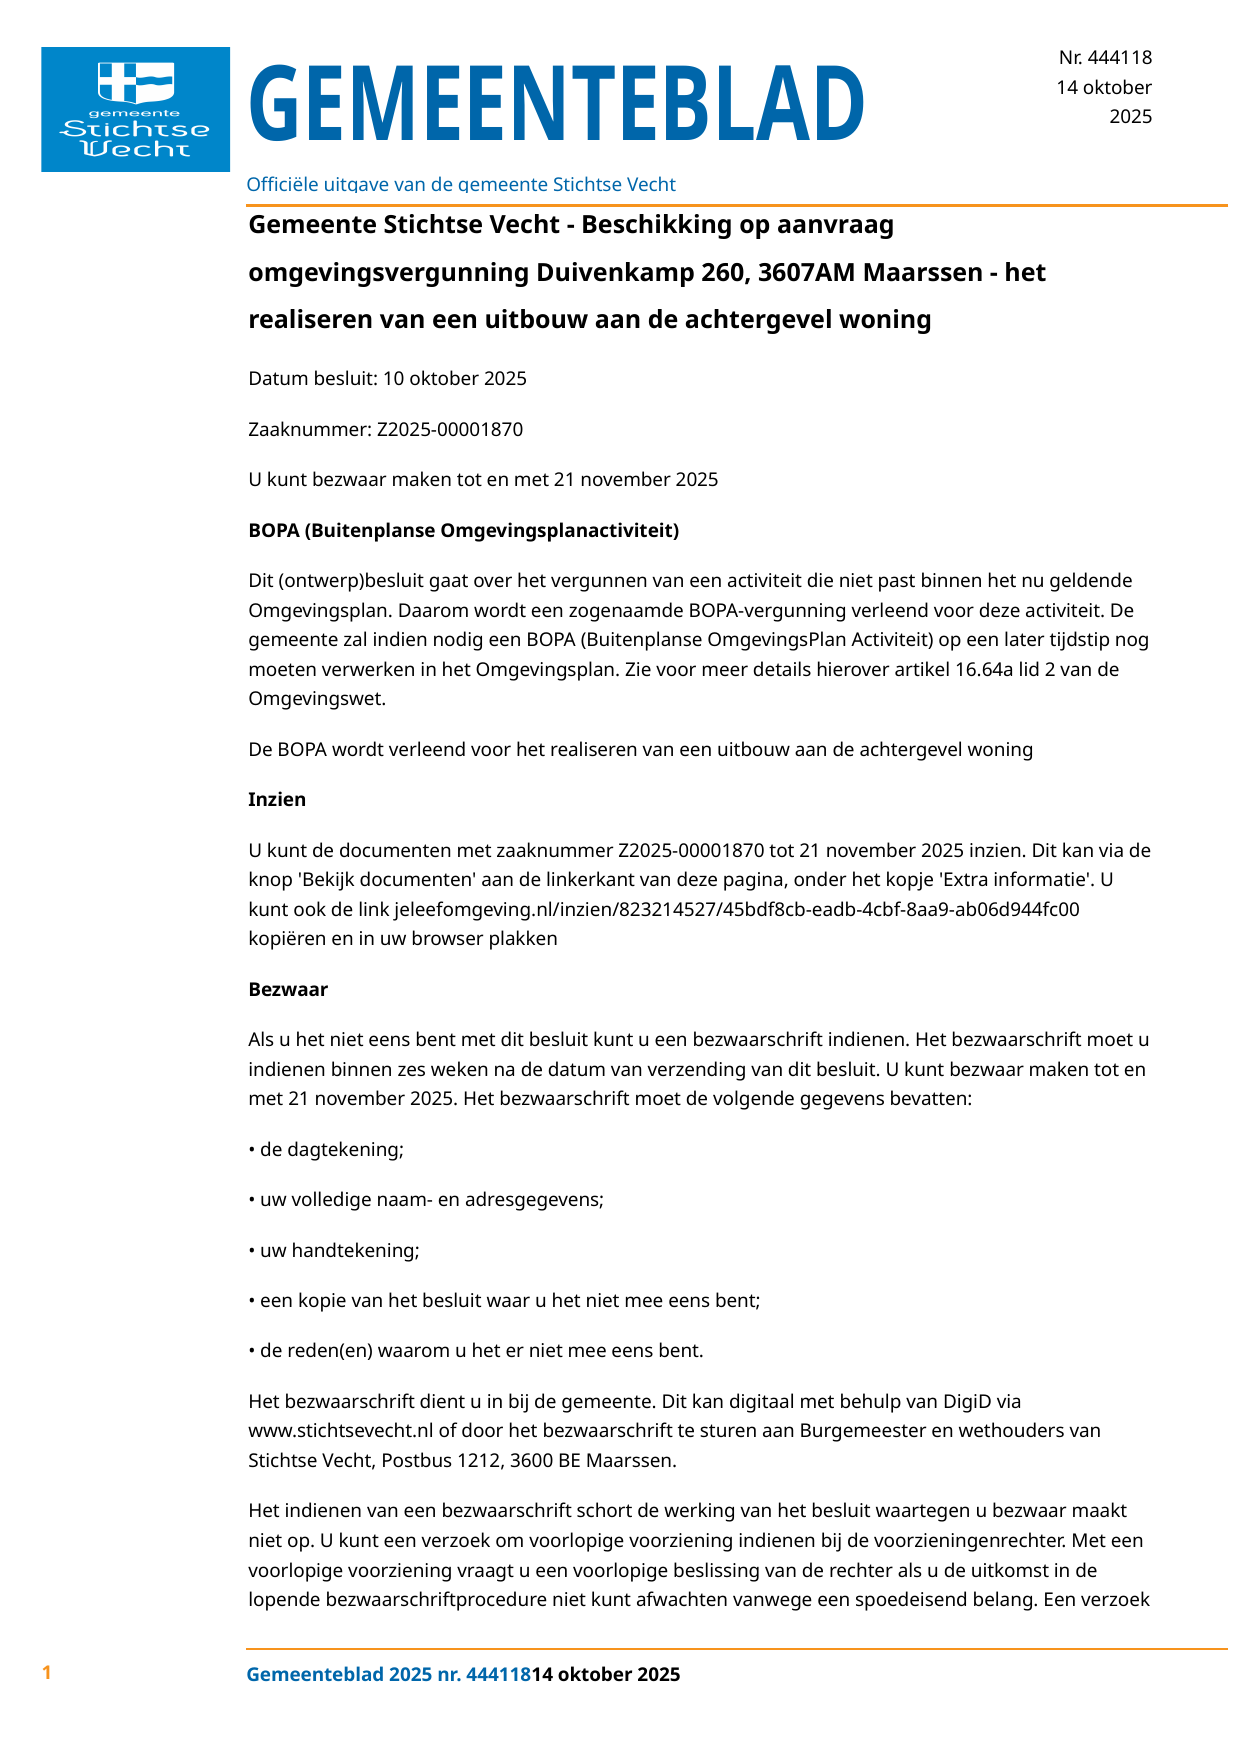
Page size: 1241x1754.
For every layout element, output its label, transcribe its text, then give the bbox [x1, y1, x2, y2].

text Het indienen van een bezwaarschrift schort de werking van het besluit waartegen u bezwaar maakt niet op. U kunt een verzoek om voorlopige voorziening indienen bij de voorzieningenrechter. Met een voorlopige voorziening vraagt u een voorlopige beslissing van de rechter als u de uitkomst in de lopende bezwaarschriftprocedure niet kunt afwachten vanwege een spoedeisend belang. Een verzoek [248, 1498, 1152, 1612]
text Het bezwaarschrift dient u in bij de gemeente. Dit kan digitaal met behulp van DigiD via www.stichtsevecht.nl of door het bezwaarschrift te sturen aan Burgemeester en wethouders van Stichtse Vecht, Postbus 1212, 3600 BE Maarssen. [248, 1388, 1152, 1473]
text Datum besluit: 10 oktober 2025 [248, 366, 1152, 391]
text • uw handtekening; [248, 1237, 1152, 1262]
text Bezwaar [248, 976, 1152, 1002]
picture [99, 63, 135, 101]
text U kunt de documenten met zaaknummer Z2025-00001870 tot 21 november 2025 inzien. Dit kan via de knop 'Bekijk documenten' aan de linkerkant van deze pagina, onder het kopje 'Extra informatie'. U kunt ook de link jeleefomgeving.nl/inzien/823214527/45bdf8cb-eadb-4cbf-8aa9-ab06d944fc00 kopiëren en in uw browser plakken [248, 837, 1152, 951]
text • de reden(en) waarom u het er niet mee eens bent. [248, 1338, 1152, 1363]
text U kunt bezwaar maken tot en met 21 november 2025 [248, 466, 1152, 492]
text De BOPA wordt verleend voor het realiseren van een uitbouw aan de achtergevel woning [248, 736, 1152, 762]
text Inzien [248, 786, 1152, 812]
text Als u het niet eens bent met dit besluit kunt u een bezwaarschrift indienen. Het bezwaarschrift moet u indienen binnen zes weken na de datum van verzending van dit besluit. U kunt bezwaar maken tot en met 21 november 2025. Het bezwaarschrift moet de volgende gegevens bevatten: [248, 1026, 1152, 1111]
text • een kopie van het besluit waar u het niet mee eens bent; [248, 1287, 1152, 1313]
picture [137, 63, 174, 103]
text Gemeente Stichtse Vecht - Beschikking op aanvraag omgevingsvergunning Duivenkamp 260, 3607AM Maarssen - het realiseren van een uitbouw aan de achtergevel woning [248, 207, 1152, 336]
text • de dagtekening; [248, 1136, 1152, 1162]
text Dit (ontwerp)besluit gaat over het vergunnen van een activiteit die niet past binnen het nu geldende Omgevingsplan. Daarom wordt een zogenaamde BOPA-vergunning verleend voor deze activiteit. De gemeente zal indien nodig een BOPA (Buitenplanse OmgevingsPlan Activiteit) op een later tijdstip nog moeten verwerken in het Omgevingsplan. Zie voor meer details hierover artikel 16.64a lid 2 van de Omgevingswet. [248, 567, 1152, 711]
text Zaaknummer: Z2025-00001870 [248, 416, 1152, 442]
text BOPA (Buitenplanse Omgevingsplanactiviteit) [248, 517, 1152, 542]
text • uw volledige naam- en adresgegevens; [248, 1186, 1152, 1212]
